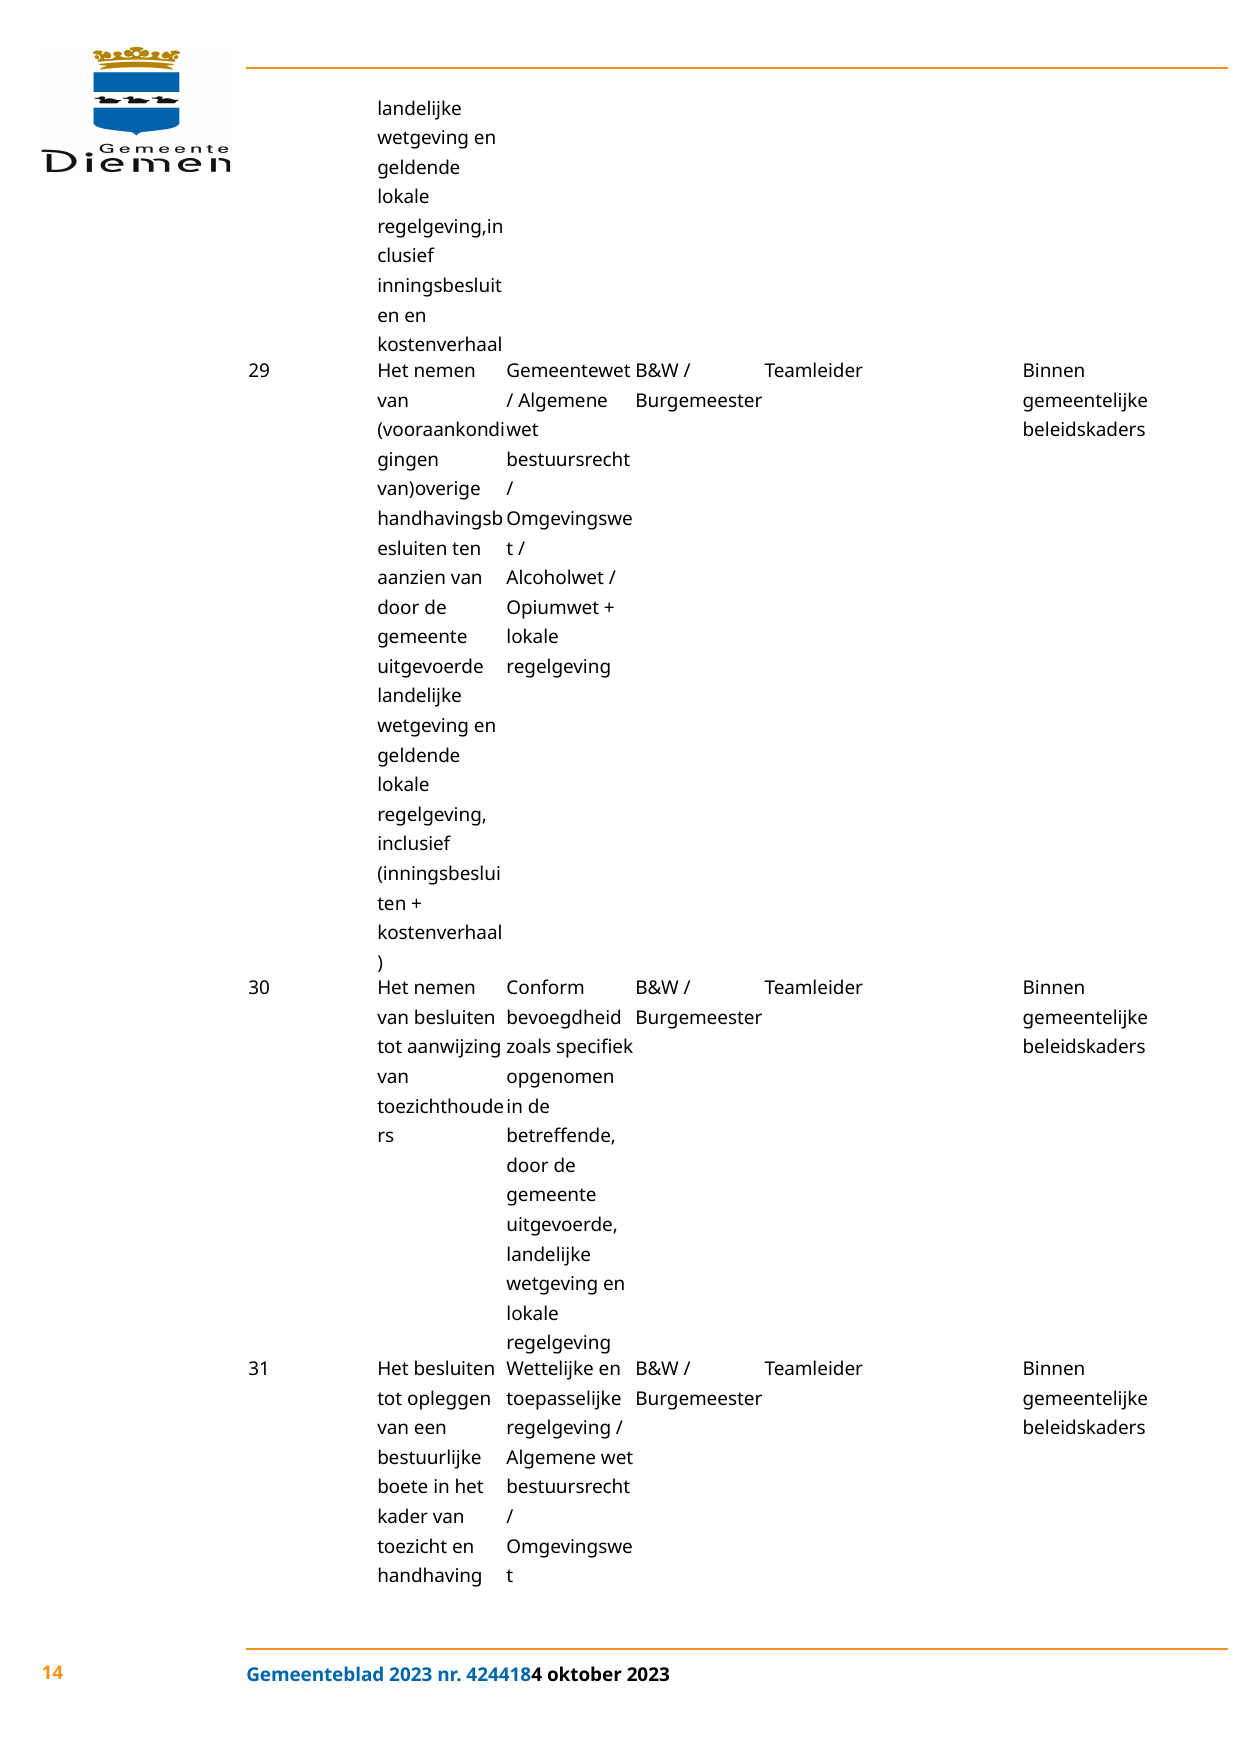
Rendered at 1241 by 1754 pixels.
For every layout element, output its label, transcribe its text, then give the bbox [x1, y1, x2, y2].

table_cell Het besluiten tot opleggen van een bestuurlijke boete in het kader van toezicht en handhaving [377, 1355, 506, 1588]
table_cell Het nemen van besluiten tot aanwijzing van toezichthouders [377, 975, 506, 1355]
table_cell B&W / Burgemeester [635, 1355, 764, 1588]
table_cell B&W / Burgemeester [635, 357, 764, 974]
table_cell [894, 1355, 1022, 1588]
table_cell Het nemen van (vooraankondigingen van)overige handhavingsbesluiten ten aanzien van door de gemeente uitgevoerde landelijke wetgeving en geldende lokale regelgeving, inclusief (inningsbesluiten + kostenverhaal) [377, 357, 506, 974]
table_cell [1023, 95, 1152, 357]
table_cell Wettelijke en toepasselijke regelgeving / Algemene wet bestuursrecht / Omgevingswet [506, 1355, 635, 1588]
table_cell B&W / Burgemeester [635, 975, 764, 1355]
table_cell Teamleider [764, 975, 893, 1355]
table_cell [894, 975, 1022, 1355]
picture [41, 47, 231, 172]
table_cell [894, 95, 1022, 357]
table_cell [506, 95, 635, 357]
table_cell 30 [248, 975, 377, 1355]
table_cell Binnen gemeentelijke beleidskaders [1023, 1355, 1152, 1588]
table_cell [894, 357, 1022, 974]
table_cell Teamleider [764, 1355, 893, 1588]
table_cell Teamleider [764, 357, 893, 974]
table_cell Gemeentewet / Algemene wet bestuursrecht / Omgevingswet / Alcoholwet / Opiumwet + lokale regelgeving [506, 357, 635, 974]
table_cell Conform bevoegdheid zoals specifiek opgenomen in de betreffende, door de gemeente uitgevoerde, landelijke wetgeving en lokale regelgeving [506, 975, 635, 1355]
table_cell 29 [248, 357, 377, 974]
table_cell [248, 95, 377, 357]
table_cell [764, 95, 893, 357]
table_cell landelijke wetgeving en geldende lokale regelgeving,inclusief inningsbesluiten en kostenverhaal [377, 95, 506, 357]
table_cell 31 [248, 1355, 377, 1588]
table_cell Binnen gemeentelijke beleidskaders [1023, 975, 1152, 1355]
table_cell Binnen gemeentelijke beleidskaders [1023, 357, 1152, 974]
table_cell [635, 95, 764, 357]
